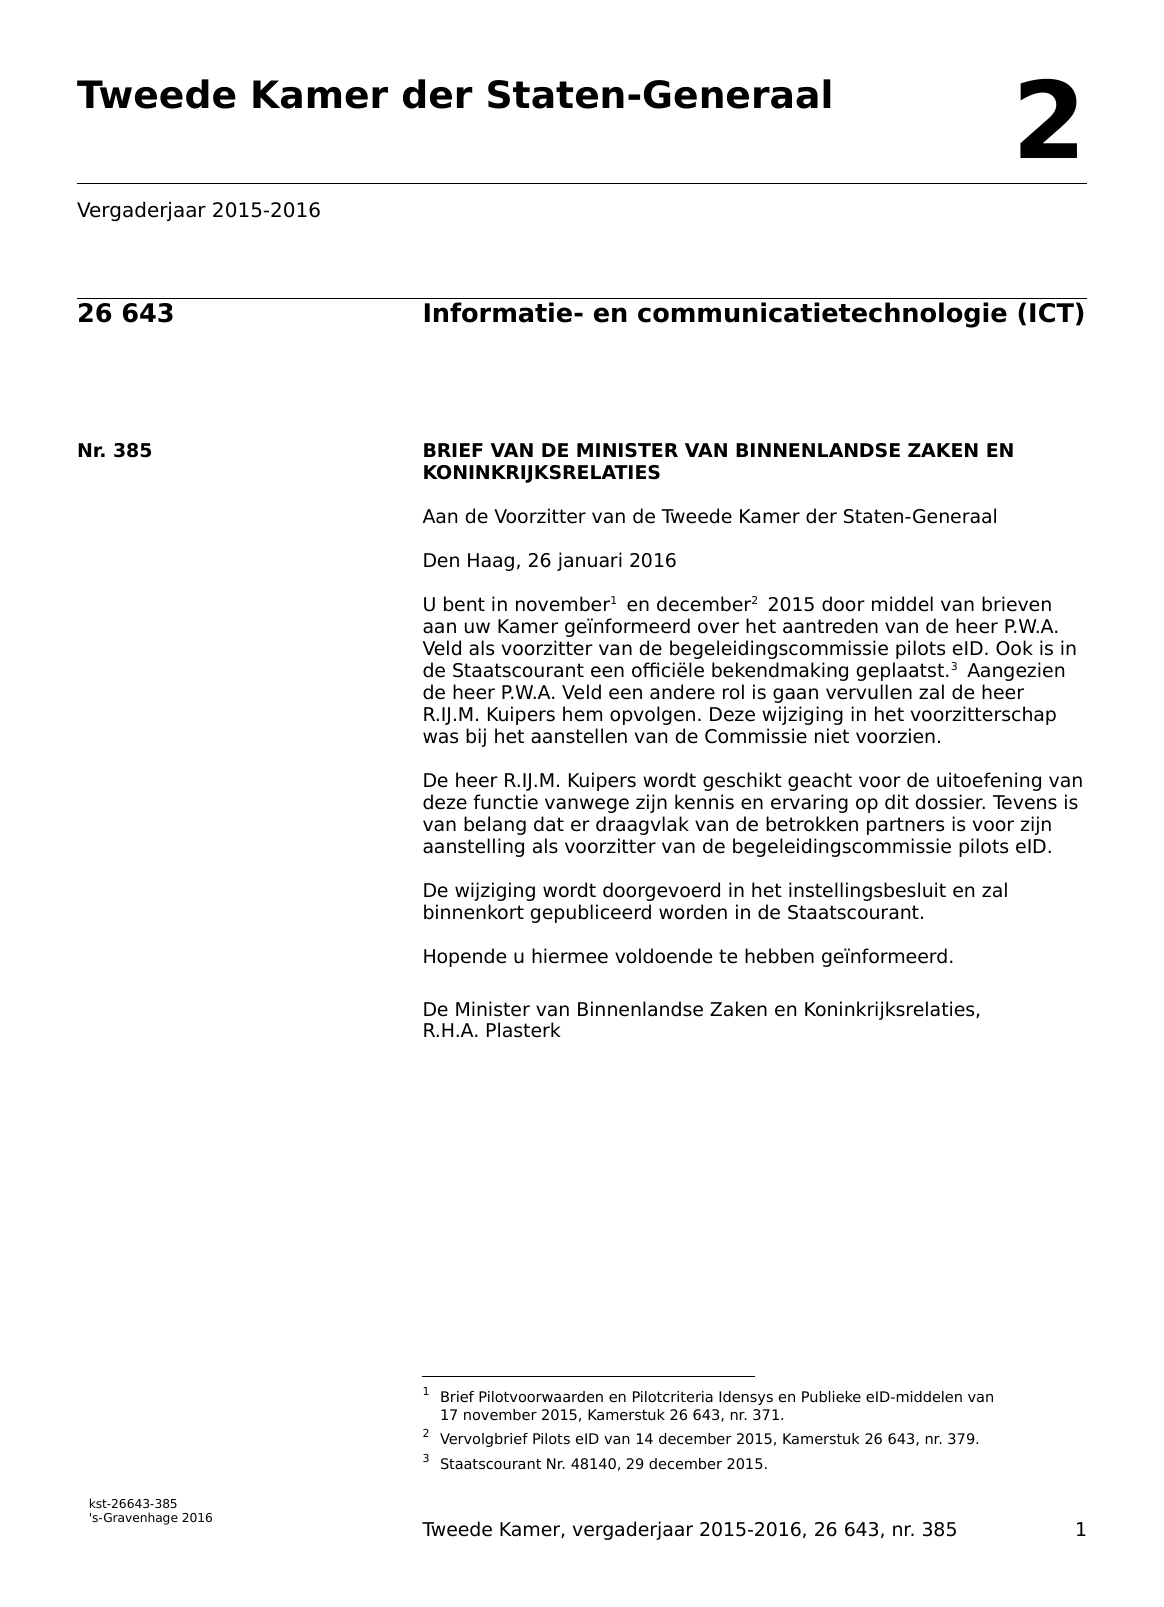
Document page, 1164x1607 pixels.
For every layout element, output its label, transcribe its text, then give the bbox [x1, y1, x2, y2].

subtitle Nr. 385 BRIEF VAN DE MINISTER VAN BINNENLANDSE ZAKEN EN KONINKRIJKSRELATIES [77, 440, 1087, 484]
text Aan de Voorzitter van de Tweede Kamer der Staten-Generaal [422, 506, 1087, 528]
table_cell Vergaderjaar 2015-2016 [77, 184, 1087, 298]
text De wijziging wordt doorgevoerd in het instellingsbesluit en zal binnenkort gepubliceerd worden in de Staatscourant. [422, 880, 1087, 924]
text U bent in november en december 2015 door middel van brieven aan uw Kamer geïnformeerd over het aantreden van de heer P.W.A. Veld als voorzitter van de begeleidingscommissie pilots eID. Ook is in de Staatscourant een officiële bekendmaking geplaatst. Aangezien de heer P.W.A. Veld een andere rol is gaan vervullen zal de heer R.IJ.M. Kuipers hem opvolgen. Deze wijziging in het voorzitterschap was bij het aanstellen van de Commissie niet voorzien. [422, 594, 1087, 748]
text kst-26643-385 [88, 1497, 323, 1511]
table_header Tweede Kamer der Staten-Generaal [77, 59, 886, 183]
text Brief Pilotvoorwaarden en Pilotcriteria Idensys en Publieke eID-middelen van 17 november 2015, Kamerstuk 26 643, nr. 371. [422, 1385, 1087, 1424]
text De Minister van Binnenlandse Zaken en Koninkrijksrelaties, R.H.A. Plasterk [422, 998, 1087, 1042]
subtitle 26 643 Informatie- en communicatietechnologie (ICT) [77, 299, 1087, 329]
text De heer R.IJ.M. Kuipers wordt geschikt geacht voor de uitoefening van deze functie vanwege zijn kennis en ervaring op dit dossier. Tevens is van belang dat er draagvlak van de betrokken partners is voor zijn aanstelling als voorzitter van de begeleidingscommissie pilots eID. [422, 770, 1087, 858]
table_header 2 [886, 59, 1087, 183]
text 's-Gravenhage 2016 [88, 1511, 323, 1525]
text Staatscourant Nr. 48140, 29 december 2015. [422, 1452, 1087, 1474]
text Hopende u hiermee voldoende te hebben geïnformeerd. [422, 946, 1087, 968]
text Den Haag, 26 januari 2016 [422, 550, 1087, 572]
text Vervolgbrief Pilots eID van 14 december 2015, Kamerstuk 26 643, nr. 379. [422, 1427, 1087, 1449]
